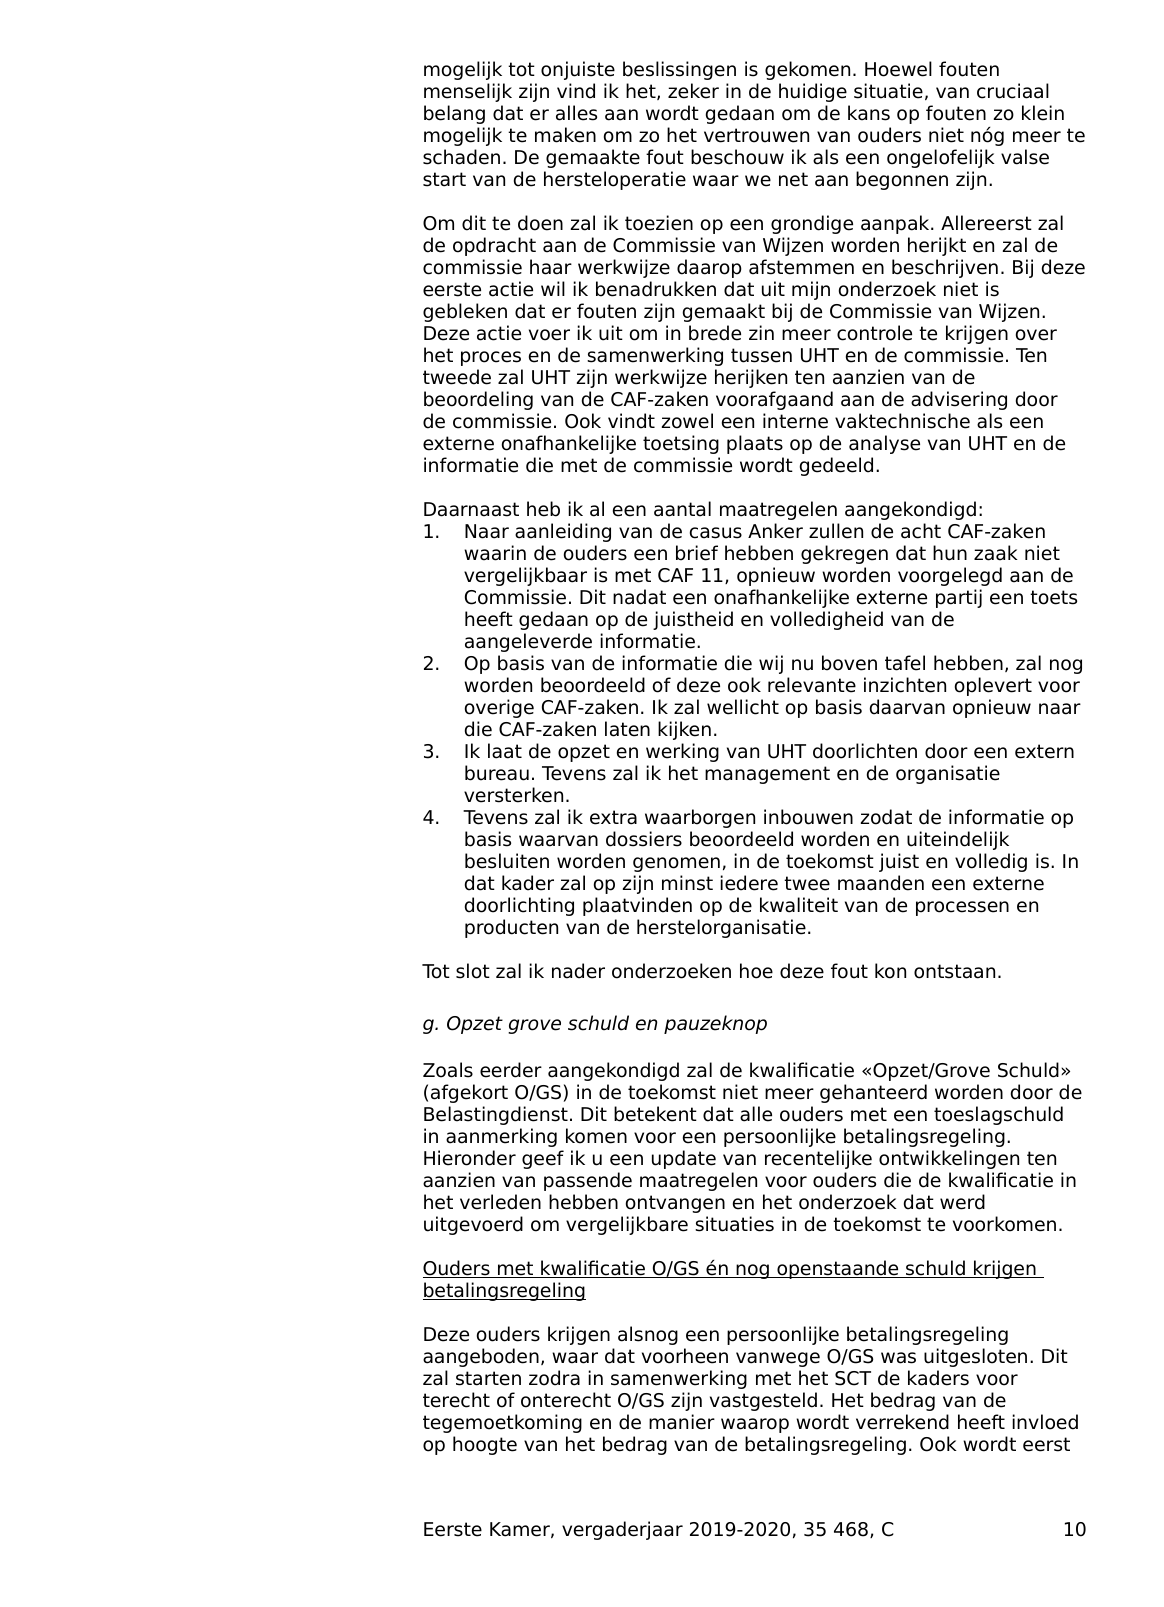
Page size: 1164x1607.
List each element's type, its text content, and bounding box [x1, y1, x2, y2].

text Zoals eerder aangekondigd zal de kwalificatie «Opzet/Grove Schuld» (afgekort O/GS) in de toekomst niet meer gehanteerd worden door de Belastingdienst. Dit betekent dat alle ouders met een toeslagschuld in aanmerking komen voor een persoonlijke betalingsregeling. Hieronder geef ik u een update van recentelijke ontwikkelingen ten aanzien van passende maatregelen voor ouders die de kwalificatie in het verleden hebben ontvangen en het onderzoek dat werd uitgevoerd om vergelijkbare situaties in de toekomst te voorkomen. [422, 1060, 1087, 1236]
text Tot slot zal ik nader onderzoeken hoe deze fout kon ontstaan. [422, 961, 1087, 983]
text 1. Naar aanleiding van de casus Anker zullen de acht CAF-zaken waarin de ouders een brief hebben gekregen dat hun zaak niet vergelijkbaar is met CAF 11, opnieuw worden voorgelegd aan de Commissie. Dit nadat een onafhankelijke externe partij een toets heeft gedaan op de juistheid en volledigheid van de aangeleverde informatie. [422, 521, 1087, 653]
text 3. Ik laat de opzet en werking van UHT doorlichten door een extern bureau. Tevens zal ik het management en de organisatie versterken. [422, 741, 1087, 807]
text Daarnaast heb ik al een aantal maatregelen aangekondigd: [422, 499, 1087, 521]
subtitle Ouders met kwalificatie O/GS én nog openstaande schuld krijgen betalingsregeling [422, 1258, 1087, 1302]
text Om dit te doen zal ik toezien op een grondige aanpak. Allereerst zal de opdracht aan de Commissie van Wijzen worden herijkt en zal de commissie haar werkwijze daarop afstemmen en beschrijven. Bij deze eerste actie wil ik benadrukken dat uit mijn onderzoek niet is gebleken dat er fouten zijn gemaakt bij de Commissie van Wijzen. Deze actie voer ik uit om in brede zin meer controle te krijgen over het proces en de samenwerking tussen UHT en de commissie. Ten tweede zal UHT zijn werkwijze herijken ten aanzien van de beoordeling van de CAF-zaken voorafgaand aan de advisering door de commissie. Ook vindt zowel een interne vaktechnische als een externe onafhankelijke toetsing plaats op de analyse van UHT en de informatie die met de commissie wordt gedeeld. [422, 213, 1087, 477]
text mogelijk tot onjuiste beslissingen is gekomen. Hoewel fouten menselijk zijn vind ik het, zeker in de huidige situatie, van cruciaal belang dat er alles aan wordt gedaan om de kans op fouten zo klein mogelijk te maken om zo het vertrouwen van ouders niet nóg meer te schaden. De gemaakte fout beschouw ik als een ongelofelijk valse start van de hersteloperatie waar we net aan begonnen zijn. [422, 59, 1087, 191]
subtitle g. Opzet grove schuld en pauzeknop [422, 1013, 1087, 1035]
text Deze ouders krijgen alsnog een persoonlijke betalingsregeling aangeboden, waar dat voorheen vanwege O/GS was uitgesloten. Dit zal starten zodra in samenwerking met het SCT de kaders voor terecht of onterecht O/GS zijn vastgesteld. Het bedrag van de tegemoetkoming en de manier waarop wordt verrekend heeft invloed op hoogte van het bedrag van de betalingsregeling. Ook wordt eerst [422, 1324, 1087, 1456]
text 2. Op basis van de informatie die wij nu boven tafel hebben, zal nog worden beoordeeld of deze ook relevante inzichten oplevert voor overige CAF-zaken. Ik zal wellicht op basis daarvan opnieuw naar die CAF-zaken laten kijken. [422, 653, 1087, 741]
text 4. Tevens zal ik extra waarborgen inbouwen zodat de informatie op basis waarvan dossiers beoordeeld worden en uiteindelijk besluiten worden genomen, in de toekomst juist en volledig is. In dat kader zal op zijn minst iedere twee maanden een externe doorlichting plaatvinden op de kwaliteit van de processen en producten van de herstelorganisatie. [422, 807, 1087, 939]
